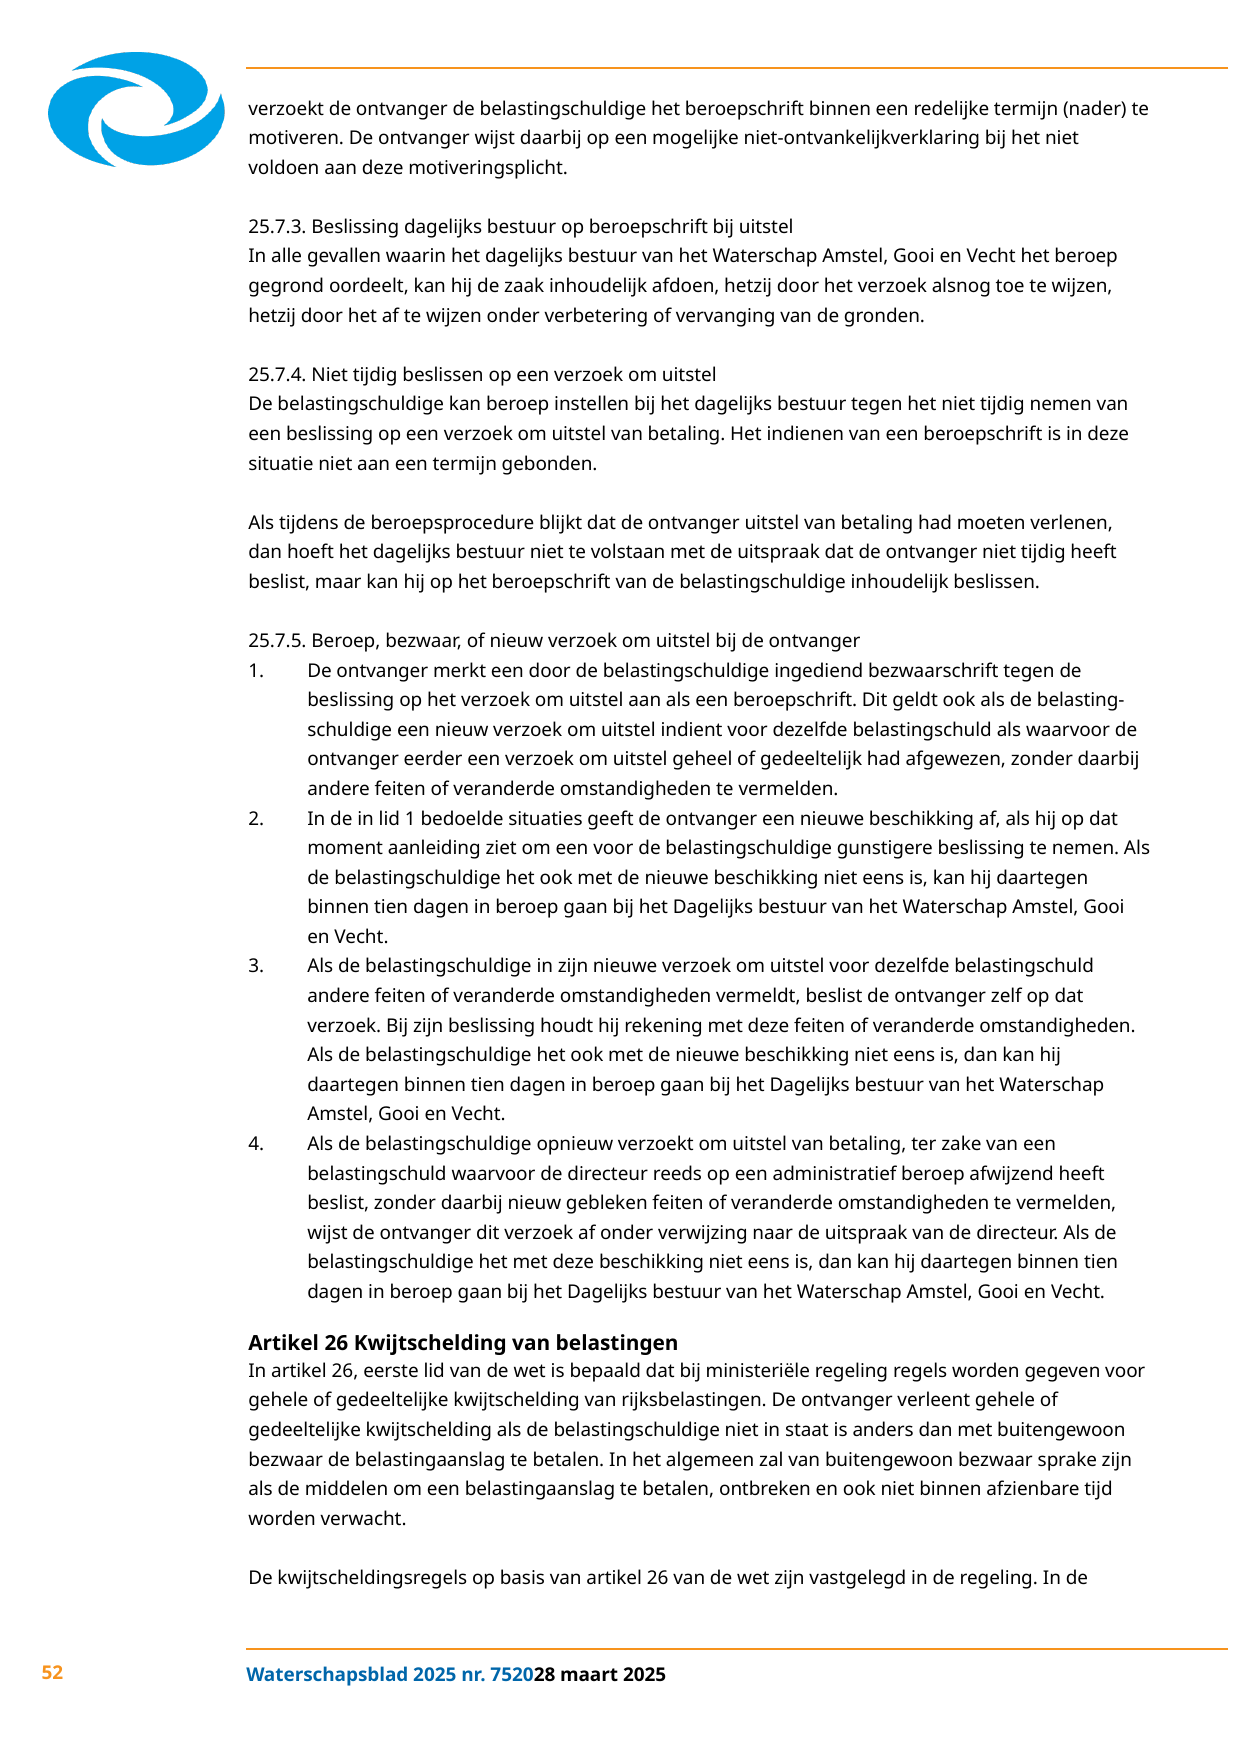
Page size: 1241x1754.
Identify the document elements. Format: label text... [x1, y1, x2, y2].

list Als de belastingschuldige opnieuw verzoekt om uitstel van betaling, ter zake van een belastingschuld waarvoor de directeur reeds op een administratief beroep afwijzend heeft beslist, zonder daarbij nieuw gebleken feiten of veranderde omstandigheden te vermelden, wijst de ontvanger dit verzoek af onder verwijzing naar de uitspraak van de directeur. Als de belastingschuldige het met deze beschikking niet eens is, dan kan hij daartegen binnen tien dagen in beroep gaan bij het Dagelijks bestuur van het Waterschap Amstel, Gooi en Vecht. [248, 1130, 1152, 1304]
text 25.7.5. Beroep, bezwaar, of nieuw verzoek om uitstel bij de ontvanger [248, 627, 1152, 653]
text Artikel 26 Kwijtschelding van belastingen [248, 1328, 1152, 1357]
text verzoekt de ontvanger de belastingschuldige het beroepschrift binnen een redelijke termijn (nader) te motiveren. De ontvanger wijst daarbij op een mogelijke niet-ontvankelijkverklaring bij het niet voldoen aan deze motiveringsplicht. [248, 95, 1152, 180]
list Als de belastingschuldige in zijn nieuwe verzoek om uitstel voor dezelfde belastingschuld andere feiten of veranderde omstandigheden vermeldt, beslist de ontvanger zelf op dat verzoek. Bij zijn beslissing houdt hij rekening met deze feiten of veranderde omstandigheden. Als de belastingschuldige het ook met de nieuwe beschikking niet eens is, dan kan hij daartegen binnen tien dagen in beroep gaan bij het Dagelijks bestuur van het Waterschap Amstel, Gooi en Vecht. [248, 953, 1152, 1126]
text 25.7.4. Niet tijdig beslissen op een verzoek om uitstel [248, 361, 1152, 387]
text 25.7.3. Beslissing dagelijks bestuur op beroepschrift bij uitstel [248, 213, 1152, 239]
list In de in lid 1 bedoelde situaties geeft de ontvanger een nieuwe beschikking af, als hij op dat moment aanleiding ziet om een voor de belastingschuldige gunstigere beslissing te nemen. Als de belastingschuldige het ook met de nieuwe beschikking niet eens is, kan hij daartegen binnen tien dagen in beroep gaan bij het Dagelijks bestuur van het Waterschap Amstel, Gooi en Vecht. [248, 805, 1152, 949]
text In artikel 26, eerste lid van de wet is bepaald dat bij ministeriële regeling regels worden gegeven voor gehele of gedeeltelijke kwijtschelding van rijksbelastingen. De ontvanger verleent gehele of gedeeltelijke kwijtschelding als de belastingschuldige niet in staat is anders dan met buitengewoon bezwaar de belastingaanslag te betalen. In het algemeen zal van buitengewoon bezwaar sprake zijn als de middelen om een belastingaanslag te betalen, ontbreken en ook niet binnen afzienbare tijd worden verwacht. [248, 1357, 1152, 1531]
list De ontvanger merkt een door de belastingschuldige ingediend bezwaarschrift tegen de beslissing op het verzoek om uitstel aan als een beroepschrift. Dit geldt ook als de belasting-schuldige een nieuw verzoek om uitstel indient voor dezelfde belastingschuld als waarvoor de ontvanger eerder een verzoek om uitstel geheel of gedeeltelijk had afgewezen, zonder daarbij andere feiten of veranderde omstandigheden te vermelden. [248, 657, 1152, 801]
picture [41, 47, 231, 172]
text De kwijtscheldingsregels op basis van artikel 26 van de wet zijn vastgelegd in de regeling. In de [248, 1564, 1152, 1590]
text Als tijdens de beroepsprocedure blijkt dat de ontvanger uitstel van betaling had moeten verlenen, dan hoeft het dagelijks bestuur niet te volstaan met de uitspraak dat de ontvanger niet tijdig heeft beslist, maar kan hij op het beroepschrift van de belastingschuldige inhoudelijk beslissen. [248, 509, 1152, 594]
text De belastingschuldige kan beroep instellen bij het dagelijks bestuur tegen het niet tijdig nemen van een beslissing op een verzoek om uitstel van betaling. Het indienen van een beroepschrift is in deze situatie niet aan een termijn gebonden. [248, 391, 1152, 476]
text In alle gevallen waarin het dagelijks bestuur van het Waterschap Amstel, Gooi en Vecht het beroep gegrond oordeelt, kan hij de zaak inhoudelijk afdoen, hetzij door het verzoek alsnog toe te wijzen, hetzij door het af te wijzen onder verbetering of vervanging van de gronden. [248, 243, 1152, 328]
